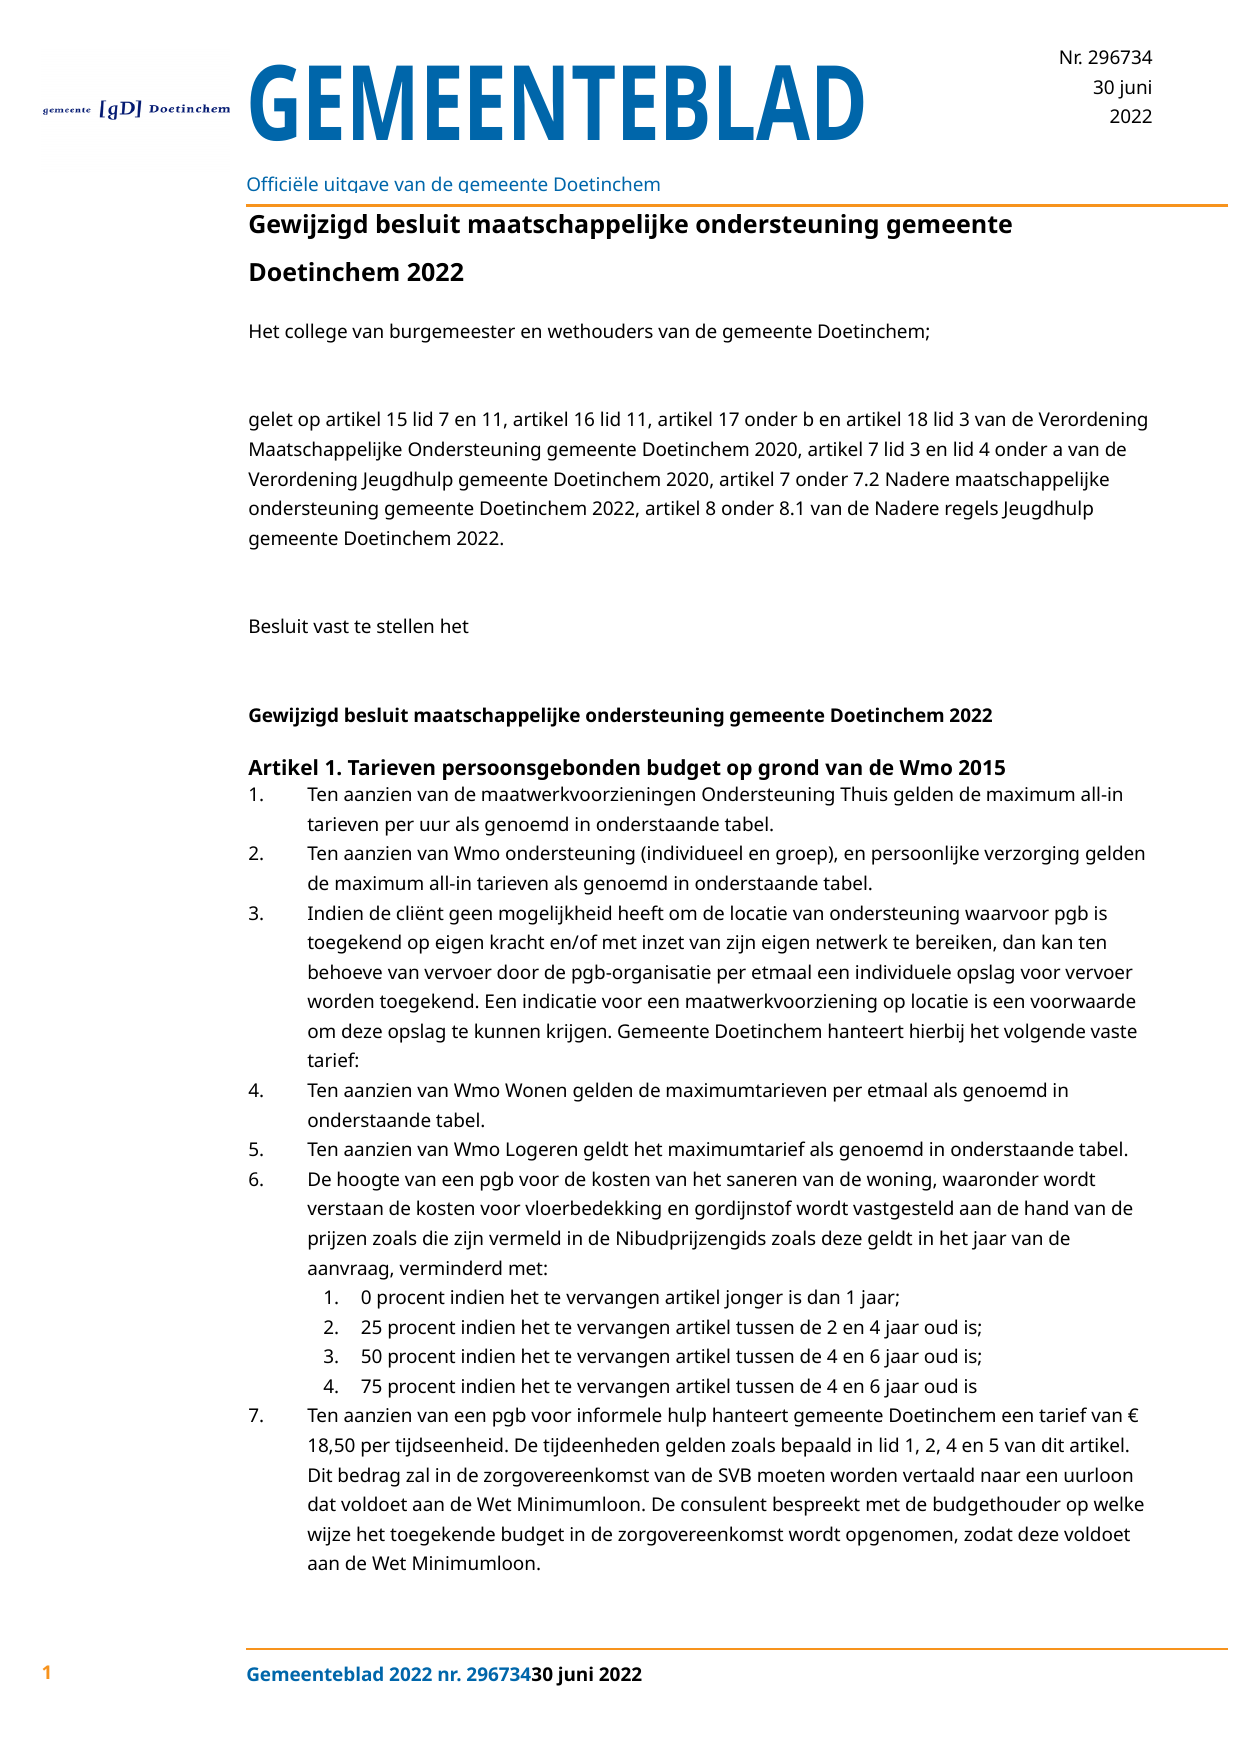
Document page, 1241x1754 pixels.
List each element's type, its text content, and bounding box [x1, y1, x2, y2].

picture [41, 47, 231, 172]
list De hoogte van een pgb voor de kosten van het saneren van de woning, waaronder wordt verstaan de kosten voor vloerbedekking en gordijnstof wordt vastgesteld aan de hand van de prijzen zoals die zijn vermeld in de Nibudprijzengids zoals deze geldt in het jaar van de aanvraag, verminderd met: [248, 1166, 1152, 1280]
list Ten aanzien van Wmo ondersteuning (individueel en groep), en persoonlijke verzorging gelden de maximum all-in tarieven als genoemd in onderstaande tabel. [248, 841, 1152, 896]
list 25 procent indien het te vervangen artikel tussen de 2 en 4 jaar oud is; [323, 1314, 1152, 1339]
text Het college van burgemeester en wethouders van de gemeente Doetinchem; [248, 318, 1152, 344]
text Besluit vast te stellen het [248, 614, 1152, 639]
list Ten aanzien van Wmo Logeren geldt het maximumtarief als genoemd in onderstaande tabel. [248, 1136, 1152, 1162]
text gelet op artikel 15 lid 7 en 11, artikel 16 lid 11, artikel 17 onder b en artikel 18 lid 3 van de Verordening Maatschappelijke Ondersteuning gemeente Doetinchem 2020, artikel 7 lid 3 en lid 4 onder a van de Verordening Jeugdhulp gemeente Doetinchem 2020, artikel 7 onder 7.2 Nadere maatschappelijke ondersteuning gemeente Doetinchem 2022, artikel 8 onder 8.1 van de Nadere regels Jeugdhulp gemeente Doetinchem 2022. [248, 407, 1152, 551]
list 0 procent indien het te vervangen artikel jonger is dan 1 jaar; [323, 1284, 1152, 1310]
list Indien de cliënt geen mogelijkheid heeft om de locatie van ondersteuning waarvoor pgb is toegekend op eigen kracht en/of met inzet van zijn eigen netwerk te bereiken, dan kan ten behoeve van vervoer door de pgb-organisatie per etmaal een individuele opslag voor vervoer worden toegekend. Een indicatie voor een maatwerkvoorziening op locatie is een voorwaarde om deze opslag te kunnen krijgen. Gemeente Doetinchem hanteert hierbij het volgende vaste tarief: [248, 900, 1152, 1073]
text Gewijzigd besluit maatschappelijke ondersteuning gemeente Doetinchem 2022 [248, 207, 1152, 288]
text Artikel 1. Tarieven persoonsgebonden budget op grond van de Wmo 2015 [248, 753, 1152, 781]
list Ten aanzien van Wmo Wonen gelden de maximumtarieven per etmaal als genoemd in onderstaande tabel. [248, 1077, 1152, 1132]
list 75 procent indien het te vervangen artikel tussen de 4 en 6 jaar oud is [323, 1373, 1152, 1399]
list 50 procent indien het te vervangen artikel tussen de 4 en 6 jaar oud is; [323, 1343, 1152, 1369]
list Ten aanzien van een pgb voor informele hulp hanteert gemeente Doetinchem een tarief van € 18,50 per tijdseenheid. De tijdeenheden gelden zoals bepaald in lid 1, 2, 4 en 5 van dit artikel. Dit bedrag zal in de zorgovereenkomst van de SVB moeten worden vertaald naar een uurloon dat voldoet aan de Wet Minimumloon. De consulent bespreekt met de budgethouder op welke wijze het toegekende budget in de zorgovereenkomst wordt opgenomen, zodat deze voldoet aan de Wet Minimumloon. [248, 1403, 1152, 1576]
list Ten aanzien van de maatwerkvoorzieningen Ondersteuning Thuis gelden de maximum all-in tarieven per uur als genoemd in onderstaande tabel. [248, 781, 1152, 837]
text Gewijzigd besluit maatschappelijke ondersteuning gemeente Doetinchem 2022 [248, 702, 1152, 728]
